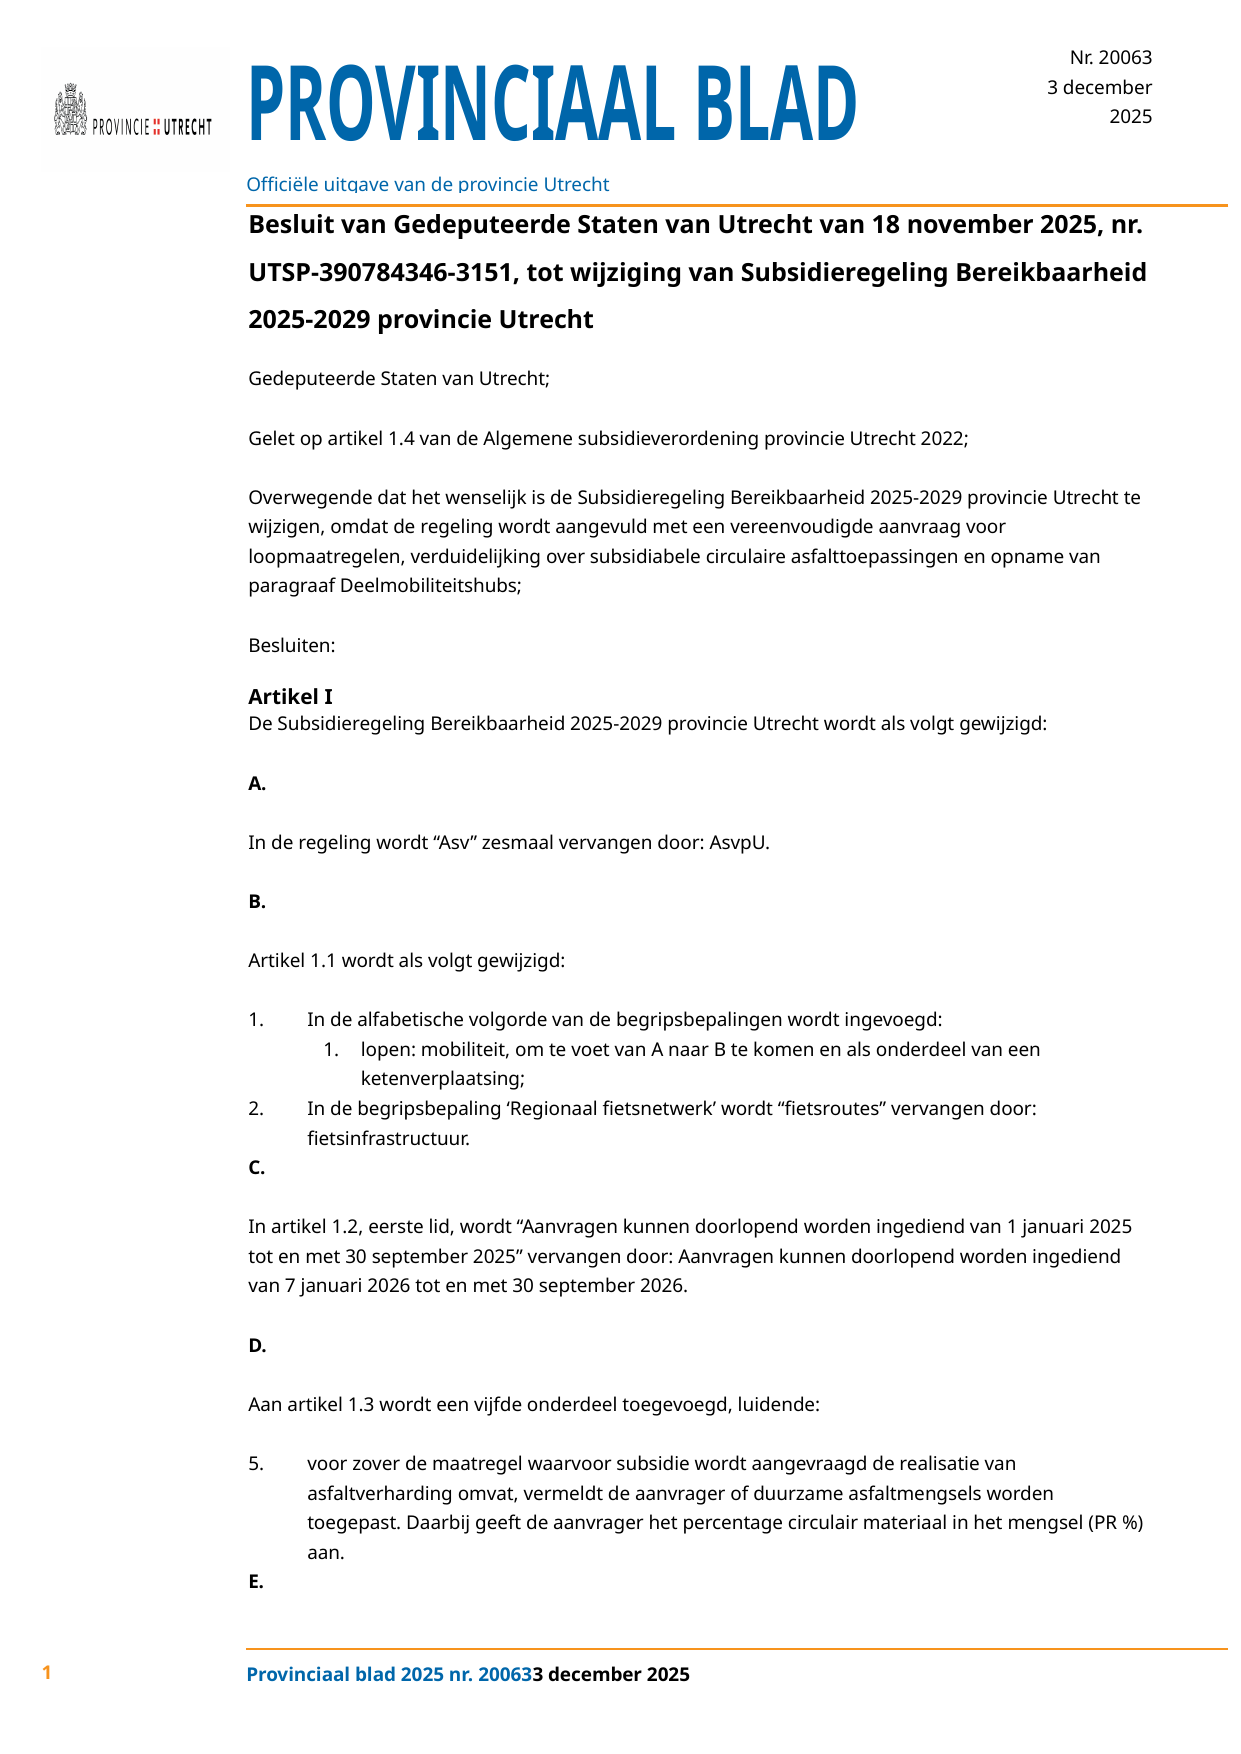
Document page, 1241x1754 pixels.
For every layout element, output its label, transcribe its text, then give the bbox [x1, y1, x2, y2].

text Overwegende dat het wenselijk is de Subsidieregeling Bereikbaarheid 2025-2029 provincie Utrecht te wijzigen, omdat de regeling wordt aangevuld met een vereenvoudigde aanvraag voor loopmaatregelen, verduidelijking over subsidiabele circulaire asfalttoepassingen en opname van paragraaf Deelmobiliteitshubs; [248, 484, 1152, 598]
text Gedeputeerde Staten van Utrecht; [248, 366, 1152, 391]
text Besluiten: [248, 632, 1152, 657]
text Besluit van Gedeputeerde Staten van Utrecht van 18 november 2025, nr. UTSP-390784346-3151, tot wijziging van Subsidieregeling Bereikbaarheid 2025-2029 provincie Utrecht [248, 207, 1152, 336]
text Aan artikel 1.3 wordt een vijfde onderdeel toegevoegd, luidende: [248, 1391, 1152, 1417]
list In de alfabetische volgorde van de begripsbepalingen wordt ingevoegd: [248, 1006, 1152, 1032]
text E. [248, 1568, 1152, 1594]
text In artikel 1.2, eerste lid, wordt “Aanvragen kunnen doorlopend worden ingediend van 1 januari 2025 tot en met 30 september 2025” vervangen door: Aanvragen kunnen doorlopend worden ingediend van 7 januari 2026 tot en met 30 september 2026. [248, 1213, 1152, 1298]
text B. [248, 888, 1152, 914]
text Gelet op artikel 1.4 van de Algemene subsidieverordening provincie Utrecht 2022; [248, 425, 1152, 450]
text De Subsidieregeling Bereikbaarheid 2025-2029 provincie Utrecht wordt als volgt gewijzigd: [248, 711, 1152, 736]
list In de begripsbepaling ‘Regionaal fietsnetwerk’ wordt “fietsroutes” vervangen door: fietsinfrastructuur. [248, 1095, 1152, 1151]
text Artikel 1.1 wordt als volgt gewijzigd: [248, 947, 1152, 973]
list voor zover de maatregel waarvoor subsidie wordt aangevraagd de realisatie van asfaltverharding omvat, vermeldt de aanvrager of duurzame asfaltmengsels worden toegepast. Daarbij geeft de aanvrager het percentage circulair materiaal in het mengsel (PR %) aan. [248, 1450, 1152, 1565]
text C. [248, 1154, 1152, 1180]
text D. [248, 1332, 1152, 1358]
text Artikel I [248, 682, 1152, 711]
text A. [248, 770, 1152, 796]
picture [41, 47, 231, 172]
text In de regeling wordt “Asv” zesmaal vervangen door: AsvpU. [248, 829, 1152, 855]
list lopen: mobiliteit, om te voet van A naar B te komen en als onderdeel van een ketenverplaatsing; [323, 1036, 1152, 1091]
